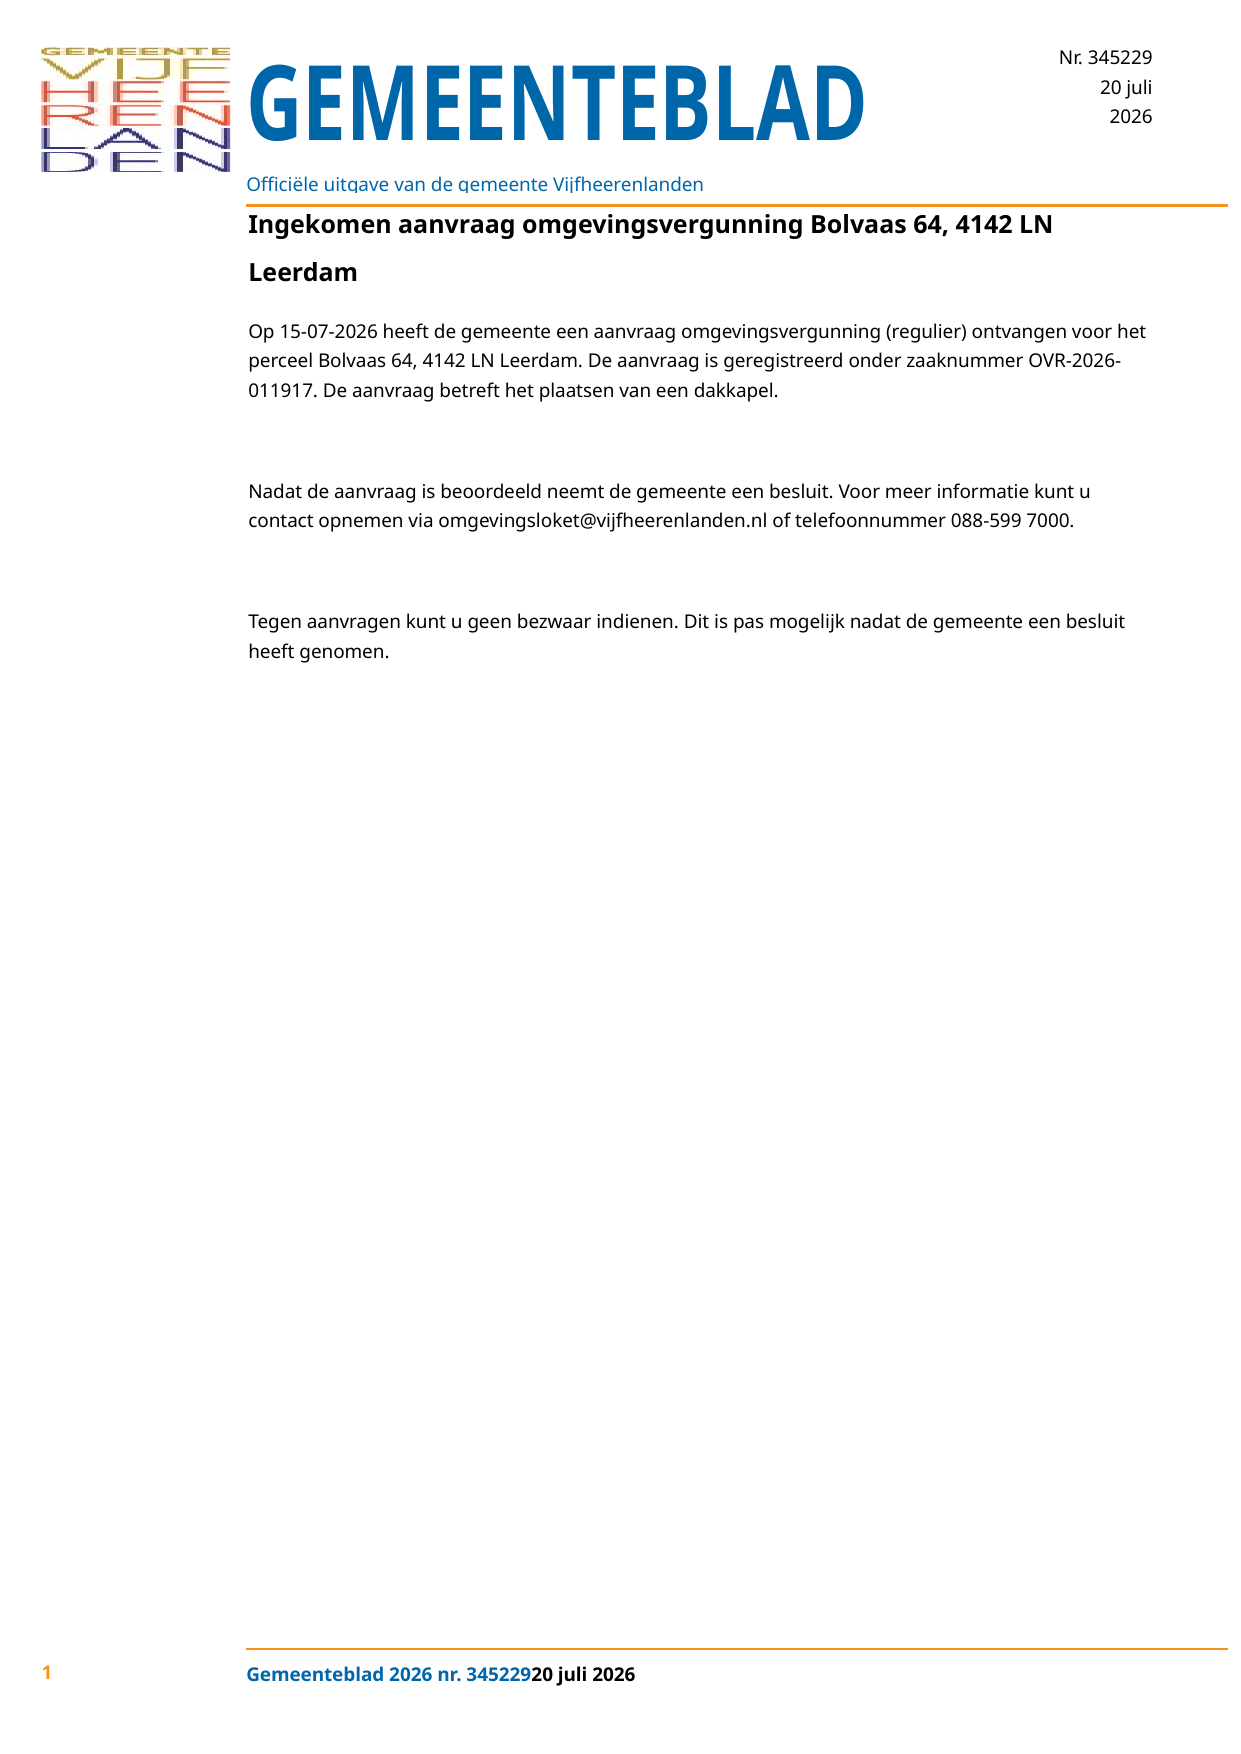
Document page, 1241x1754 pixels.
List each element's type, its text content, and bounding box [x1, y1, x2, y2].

text Op 15-07-2026 heeft de gemeente een aanvraag omgevingsvergunning (regulier) ontvangen voor het perceel Bolvaas 64, 4142 LN Leerdam. De aanvraag is geregistreerd onder zaaknummer OVR-2026-011917. De aanvraag betreft het plaatsen van een dakkapel. [248, 318, 1152, 403]
text Nadat de aanvraag is beoordeeld neemt de gemeente een besluit. Voor meer informatie kunt u contact opnemen via omgevingsloket@vijfheerenlanden.nl of telefoonnummer 088-599 7000. [248, 478, 1152, 533]
text Tegen aanvragen kunt u geen bezwaar indienen. Dit is pas mogelijk nadat de gemeente een besluit heeft genomen. [248, 608, 1152, 664]
picture [41, 47, 231, 172]
text Ingekomen aanvraag omgevingsvergunning Bolvaas 64, 4142 LN Leerdam [248, 207, 1152, 288]
